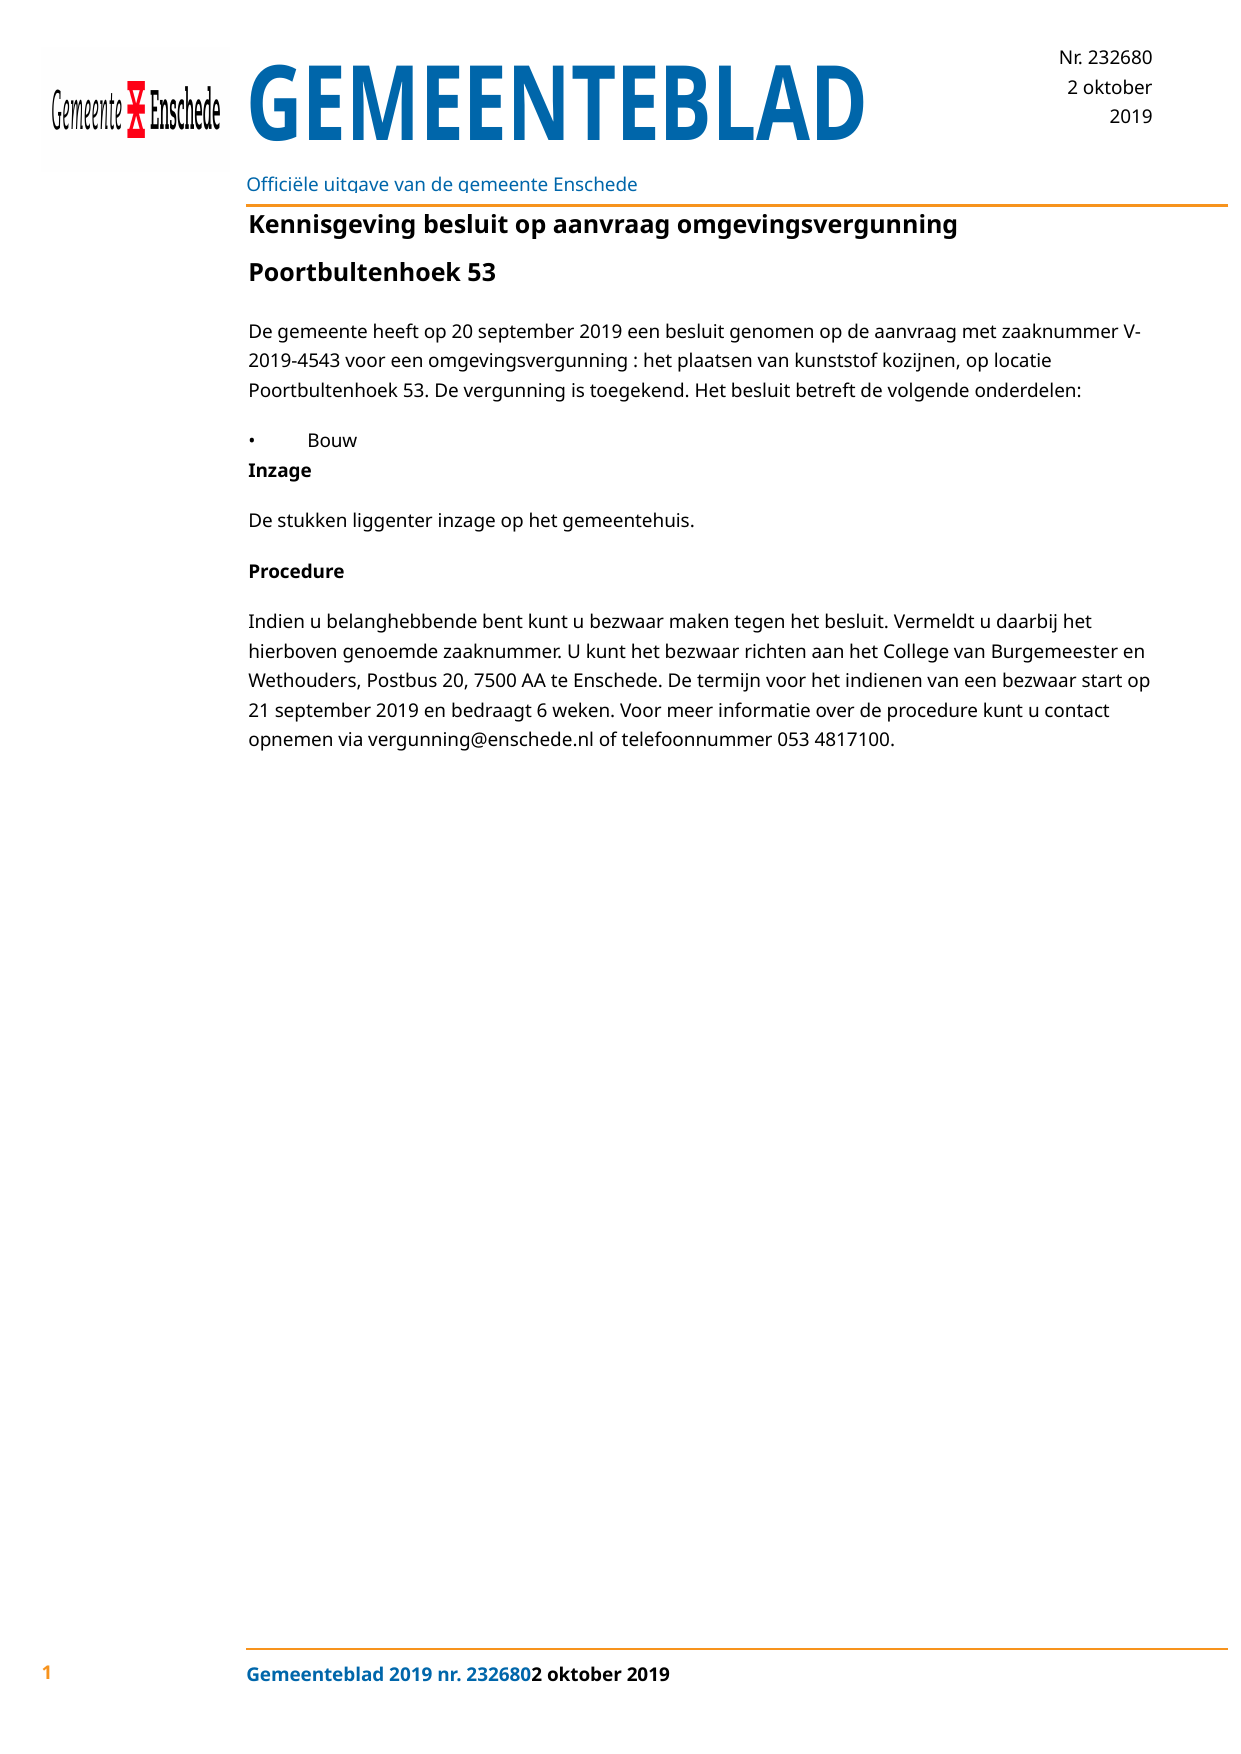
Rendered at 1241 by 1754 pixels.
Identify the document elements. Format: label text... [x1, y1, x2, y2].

list Bouw [248, 427, 1152, 453]
text Inzage [248, 457, 1152, 483]
text De stukken liggenter inzage op het gemeentehuis. [248, 507, 1152, 533]
text Procedure [248, 558, 1152, 584]
text Kennisgeving besluit op aanvraag omgevingsvergunning Poortbultenhoek 53 [248, 207, 1152, 288]
text De gemeente heeft op 20 september 2019 een besluit genomen op de aanvraag met zaaknummer V-2019-4543 voor een omgevingsvergunning : het plaatsen van kunststof kozijnen, op locatie Poortbultenhoek 53. De vergunning is toegekend. Het besluit betreft de volgende onderdelen: [248, 318, 1152, 403]
text Indien u belanghebbende bent kunt u bezwaar maken tegen het besluit. Vermeldt u daarbij het hierboven genoemde zaaknummer. U kunt het bezwaar richten aan het College van Burgemees­ter en Wethouders, Postbus 20, 7500 AA te Enschede. De termijn voor het indienen van een bezwaar start op 21 september 2019 en bedraagt 6 weken. Voor meer informatie over de procedure kunt u contact opnemen via vergunning@enschede.nl of telefoonnummer 053 4817100. [248, 608, 1152, 752]
picture [41, 47, 231, 172]
